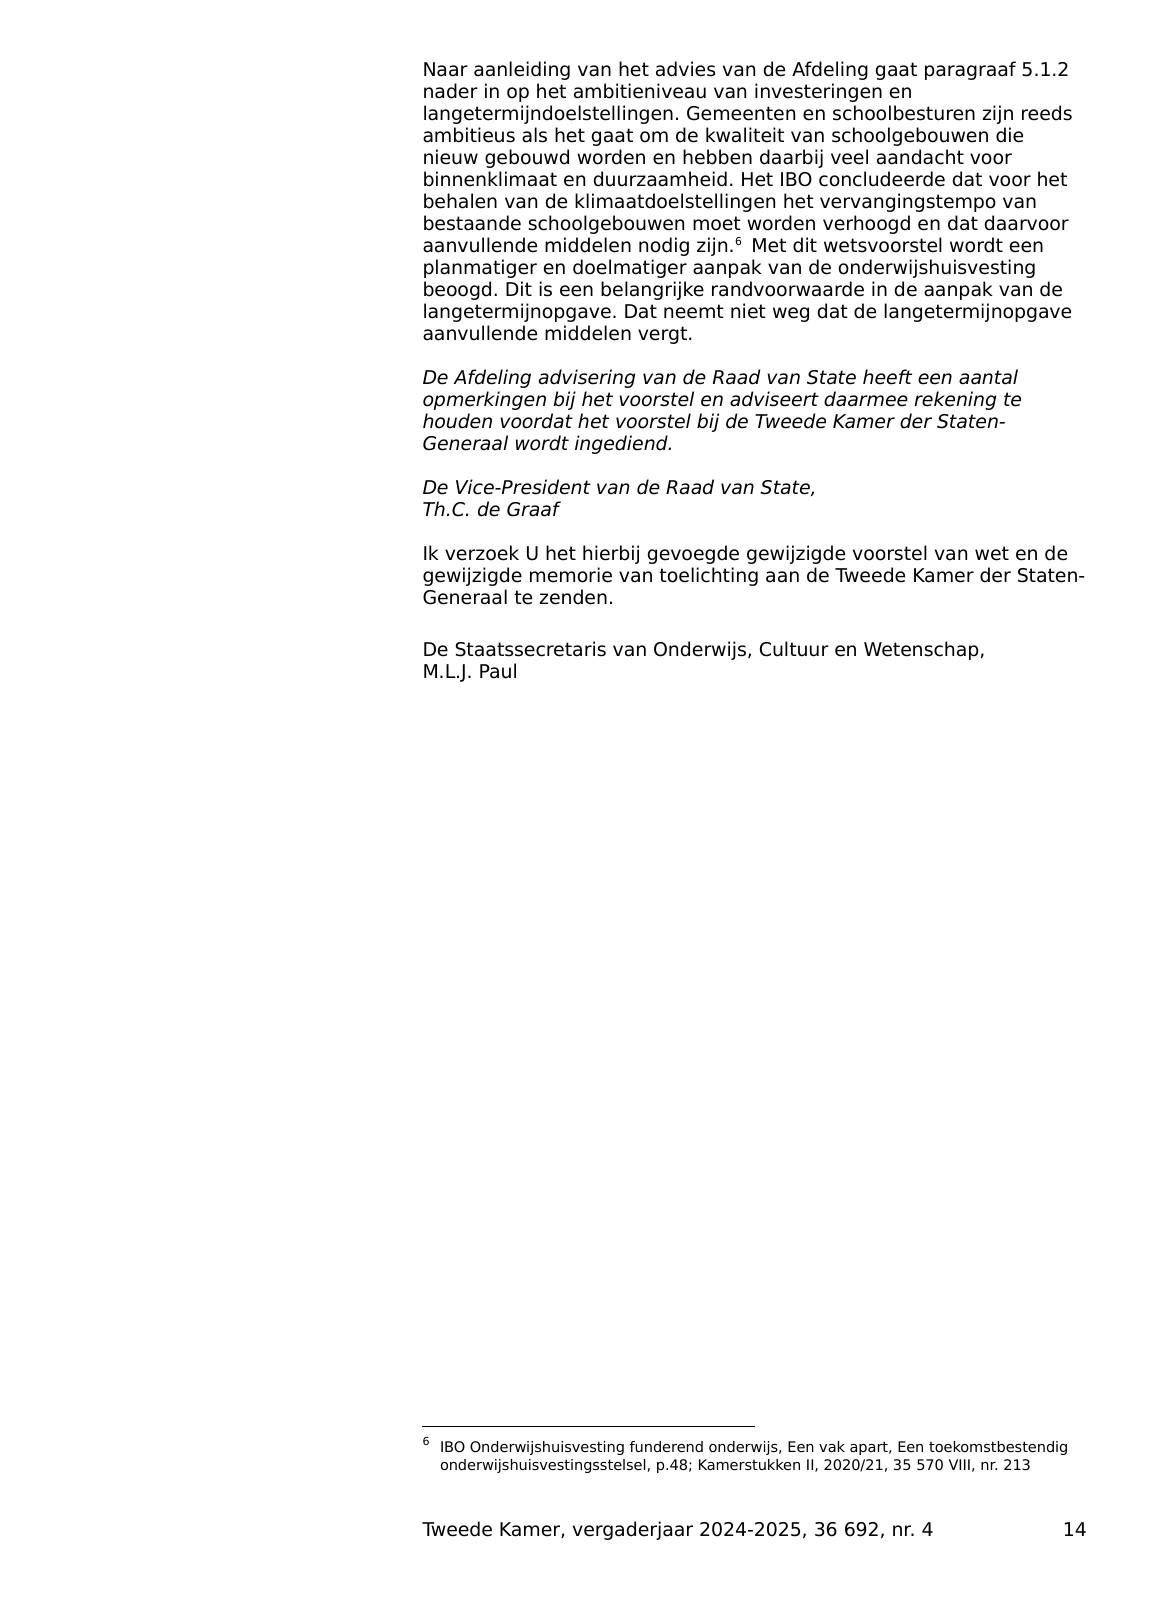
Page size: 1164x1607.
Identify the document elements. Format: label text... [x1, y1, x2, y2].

text De Afdeling advisering van de Raad van State heeft een aantal opmerkingen bij het voorstel en adviseert daarmee rekening te houden voordat het voorstel bij de Tweede Kamer der Staten-Generaal wordt ingediend. [422, 367, 1087, 455]
text De Staatssecretaris van Onderwijs, Cultuur en Wetenschap, M.L.J. Paul [422, 639, 1087, 683]
text Ik verzoek U het hierbij gevoegde gewijzigde voorstel van wet en de gewijzigde memorie van toelichting aan de Tweede Kamer der Staten-Generaal te zenden. [422, 543, 1087, 609]
text IBO Onderwijshuisvesting funderend onderwijs, Een vak apart, Een toekomstbestendig onderwijshuisvestingsstelsel, p.48; Kamerstukken II, 2020/21, 35 570 VIII, nr. 213 [422, 1435, 1087, 1474]
text Naar aanleiding van het advies van de Afdeling gaat paragraaf 5.1.2 nader in op het ambitieniveau van investeringen en langetermijndoelstellingen. Gemeenten en schoolbesturen zijn reeds ambitieus als het gaat om de kwaliteit van schoolgebouwen die nieuw gebouwd worden en hebben daarbij veel aandacht voor binnenklimaat en duurzaamheid. Het IBO concludeerde dat voor het behalen van de klimaatdoelstellingen het vervangingstempo van bestaande schoolgebouwen moet worden verhoogd en dat daarvoor aanvullende middelen nodig zijn. Met dit wetsvoorstel wordt een planmatiger en doelmatiger aanpak van de onderwijshuisvesting beoogd. Dit is een belangrijke randvoorwaarde in de aanpak van de langetermijnopgave. Dat neemt niet weg dat de langetermijnopgave aanvullende middelen vergt. [422, 59, 1087, 345]
text De Vice-President van de Raad van State, [422, 477, 1087, 499]
text Th.C. de Graaf [422, 499, 1087, 521]
